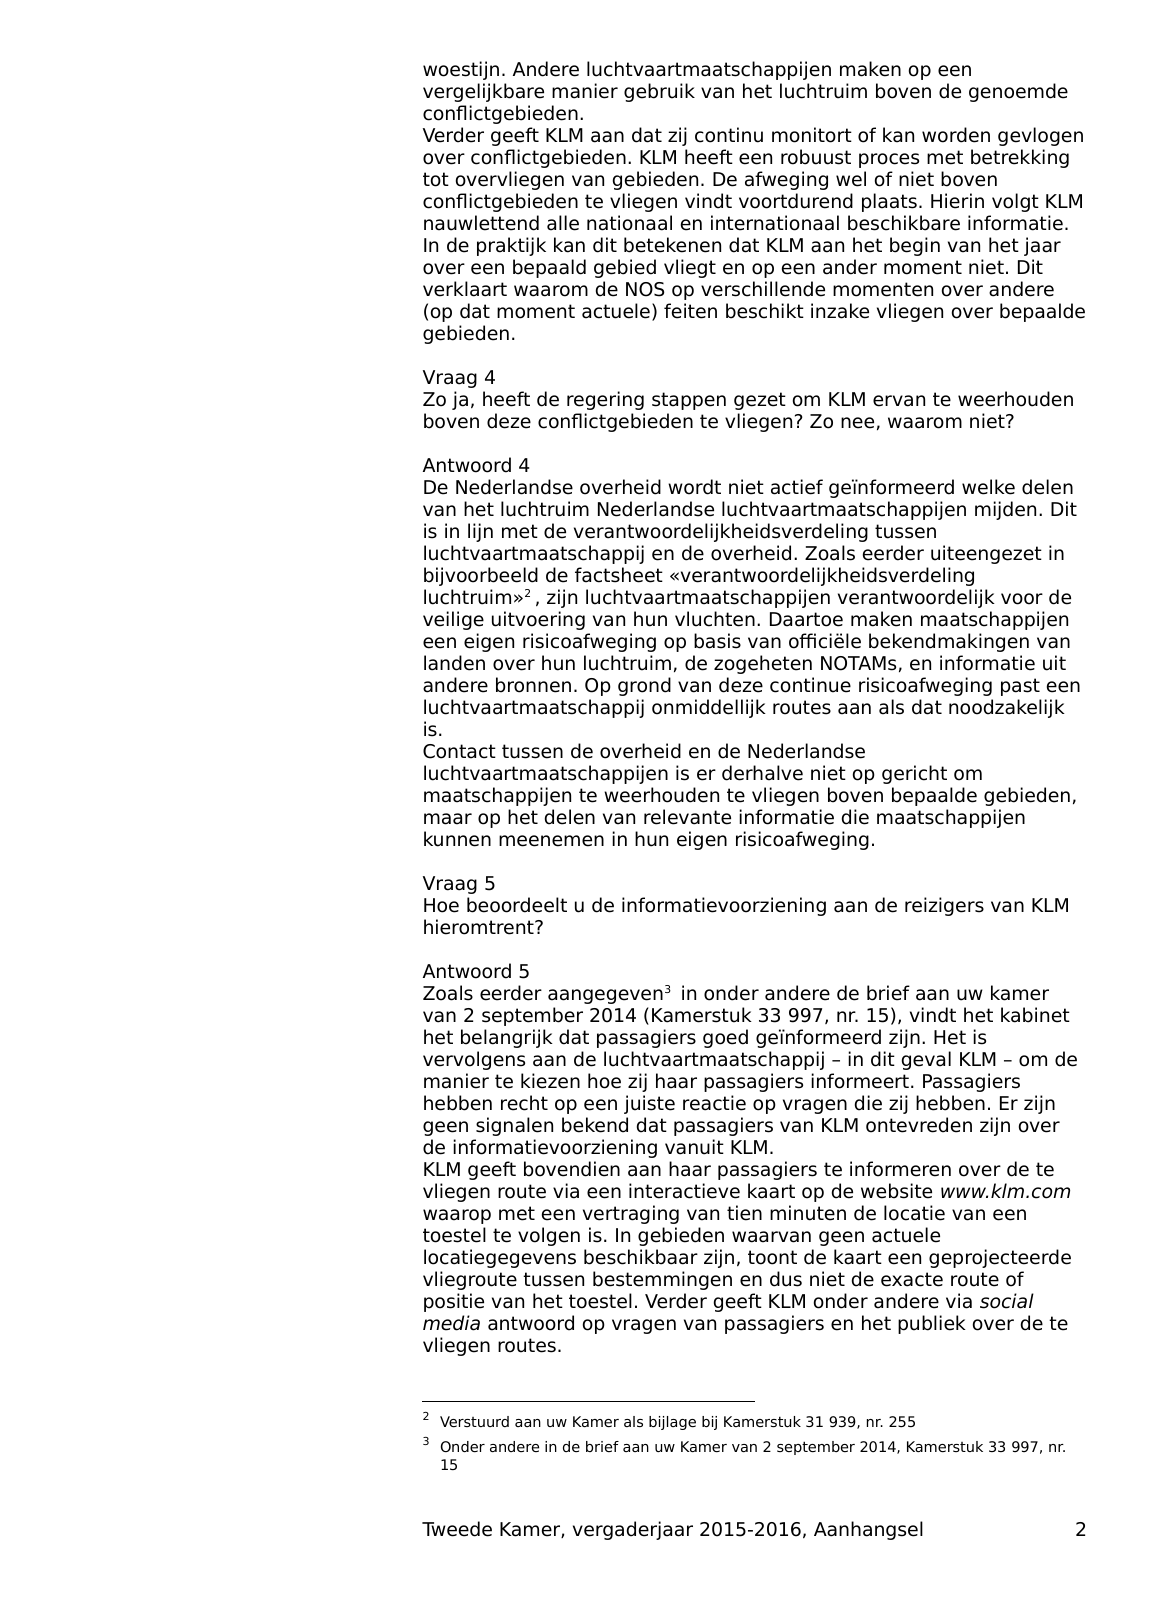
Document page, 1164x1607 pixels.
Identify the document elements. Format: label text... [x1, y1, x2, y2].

text woestijn. Andere luchtvaartmaatschappijen maken op een vergelijkbare manier gebruik van het luchtruim boven de genoemde conflictgebieden. [422, 59, 1087, 125]
text De Nederlandse overheid wordt niet actief geïnformeerd welke delen van het luchtruim Nederlandse luchtvaartmaatschappijen mijden. Dit is in lijn met de verantwoordelijkheidsverdeling tussen luchtvaartmaatschappij en de overheid. Zoals eerder uiteengezet in bijvoorbeeld de factsheet «verantwoordelijkheidsverdeling luchtruim», zijn luchtvaartmaatschappijen verantwoordelijk voor de veilige uitvoering van hun vluchten. Daartoe maken maatschappijen een eigen risicoafweging op basis van officiële bekendmakingen van landen over hun luchtruim, de zogeheten NOTAMs, en informatie uit andere bronnen. Op grond van deze continue risicoafweging past een luchtvaartmaatschappij onmiddellijk routes aan als dat noodzakelijk is. [422, 477, 1087, 741]
text Antwoord 5 [422, 961, 1087, 983]
text KLM geeft bovendien aan haar passagiers te informeren over de te vliegen route via een interactieve kaart op de website www.klm.com waarop met een vertraging van tien minuten de locatie van een toestel te volgen is. In gebieden waarvan geen actuele locatiegegevens beschikbaar zijn, toont de kaart een geprojecteerde vliegroute tussen bestemmingen en dus niet de exacte route of positie van het toestel. Verder geeft KLM onder andere via social media antwoord op vragen van passagiers en het publiek over de te vliegen routes. [422, 1159, 1087, 1357]
text Hoe beoordeelt u de informatievoorziening aan de reizigers van KLM hieromtrent? [422, 895, 1087, 939]
text Verstuurd aan uw Kamer als bijlage bij Kamerstuk 31 939, nr. 255 [422, 1410, 1087, 1432]
text Zo ja, heeft de regering stappen gezet om KLM ervan te weerhouden boven deze conflictgebieden te vliegen? Zo nee, waarom niet? [422, 389, 1087, 433]
text Contact tussen de overheid en de Nederlandse luchtvaartmaatschappijen is er derhalve niet op gericht om maatschappijen te weerhouden te vliegen boven bepaalde gebieden, maar op het delen van relevante informatie die maatschappijen kunnen meenemen in hun eigen risicoafweging. [422, 741, 1087, 851]
text Zoals eerder aangegeven in onder andere de brief aan uw kamer van 2 september 2014 (Kamerstuk 33 997, nr. 15), vindt het kabinet het belangrijk dat passagiers goed geïnformeerd zijn. Het is vervolgens aan de luchtvaartmaatschappij – in dit geval KLM – om de manier te kiezen hoe zij haar passagiers informeert. Passagiers hebben recht op een juiste reactie op vragen die zij hebben. Er zijn geen signalen bekend dat passagiers van KLM ontevreden zijn over de informatievoorziening vanuit KLM. [422, 983, 1087, 1159]
text In de praktijk kan dit betekenen dat KLM aan het begin van het jaar over een bepaald gebied vliegt en op een ander moment niet. Dit verklaart waarom de NOS op verschillende momenten over andere (op dat moment actuele) feiten beschikt inzake vliegen over bepaalde gebieden. [422, 235, 1087, 345]
text Vraag 5 [422, 873, 1087, 895]
text Verder geeft KLM aan dat zij continu monitort of kan worden gevlogen over conflictgebieden. KLM heeft een robuust proces met betrekking tot overvliegen van gebieden. De afweging wel of niet boven conflictgebieden te vliegen vindt voortdurend plaats. Hierin volgt KLM nauwlettend alle nationaal en internationaal beschikbare informatie. [422, 125, 1087, 235]
text Vraag 4 [422, 367, 1087, 389]
text Antwoord 4 [422, 455, 1087, 477]
text Onder andere in de brief aan uw Kamer van 2 september 2014, Kamerstuk 33 997, nr. 15 [422, 1435, 1087, 1474]
